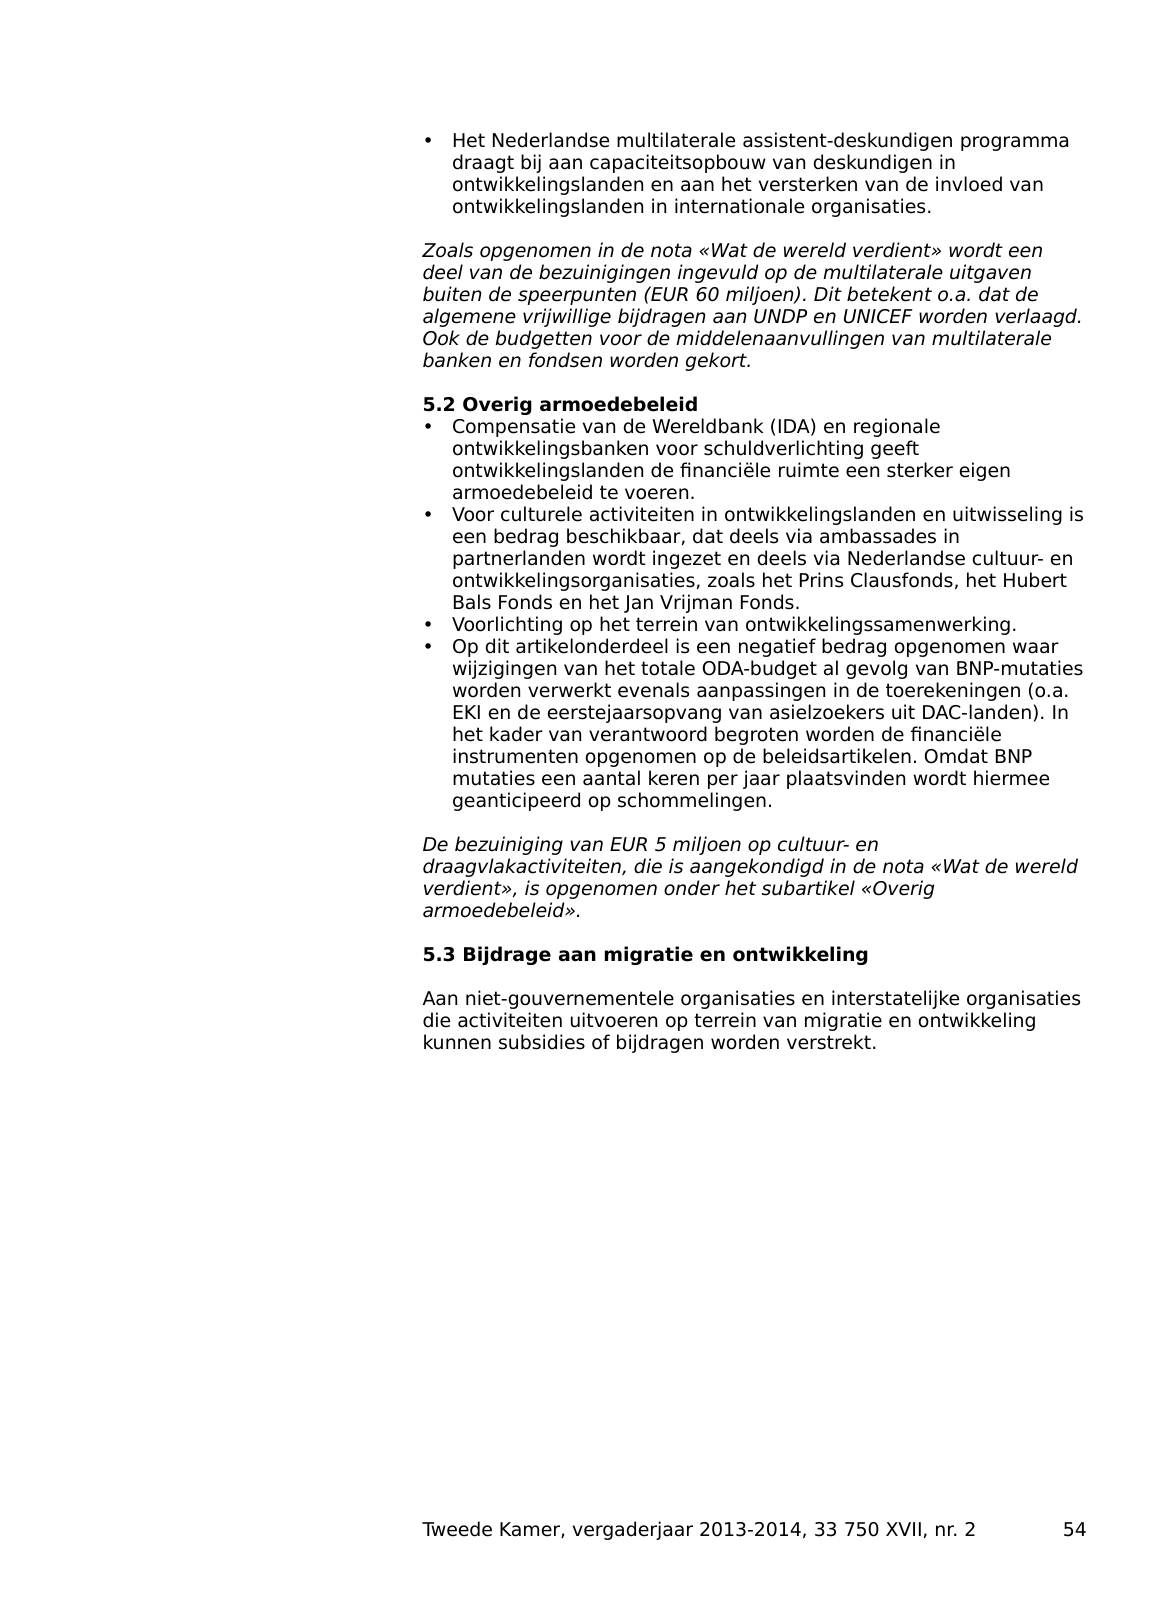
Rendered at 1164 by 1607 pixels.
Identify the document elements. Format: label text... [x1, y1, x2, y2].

text • Het Nederlandse multilaterale assistent-deskundigen programma draagt bij aan capaciteitsopbouw van deskundigen in ontwikkelingslanden en aan het versterken van de invloed van ontwikkelingslanden in internationale organisaties. [422, 130, 1087, 218]
text De bezuiniging van EUR 5 miljoen op cultuur- en draagvlakactiviteiten, die is aangekondigd in de nota «Wat de wereld verdient», is opgenomen onder het subartikel «Overig armoedebeleid». [422, 834, 1087, 922]
text • Voorlichting op het terrein van ontwikkelingssamenwerking. [422, 614, 1087, 636]
text Aan niet-gouvernementele organisaties en interstatelijke organisaties die activiteiten uitvoeren op terrein van migratie en ontwikkeling kunnen subsidies of bijdragen worden verstrekt. [422, 988, 1087, 1054]
subtitle 5.3 Bijdrage aan migratie en ontwikkeling [422, 944, 1087, 966]
text Zoals opgenomen in de nota «Wat de wereld verdient» wordt een deel van de bezuinigingen ingevuld op de multilaterale uitgaven buiten de speerpunten (EUR 60 miljoen). Dit betekent o.a. dat de algemene vrijwillige bijdragen aan UNDP en UNICEF worden verlaagd. Ook de budgetten voor de middelenaanvullingen van multilaterale banken en fondsen worden gekort. [422, 240, 1087, 372]
text • Voor culturele activiteiten in ontwikkelingslanden en uitwisseling is een bedrag beschikbaar, dat deels via ambassades in partnerlanden wordt ingezet en deels via Nederlandse cultuur- en ontwikkelingsorganisaties, zoals het Prins Clausfonds, het Hubert Bals Fonds en het Jan Vrijman Fonds. [422, 504, 1087, 614]
subtitle 5.2 Overig armoedebeleid [422, 394, 1087, 416]
text • Compensatie van de Wereldbank (IDA) en regionale ontwikkelingsbanken voor schuldverlichting geeft ontwikkelingslanden de financiële ruimte een sterker eigen armoedebeleid te voeren. [422, 416, 1087, 504]
text • Op dit artikelonderdeel is een negatief bedrag opgenomen waar wijzigingen van het totale ODA-budget al gevolg van BNP-mutaties worden verwerkt evenals aanpassingen in de toerekeningen (o.a. EKI en de eerstejaarsopvang van asielzoekers uit DAC-landen). In het kader van verantwoord begroten worden de financiële instrumenten opgenomen op de beleidsartikelen. Omdat BNP mutaties een aantal keren per jaar plaatsvinden wordt hiermee geanticipeerd op schommelingen. [422, 636, 1087, 812]
